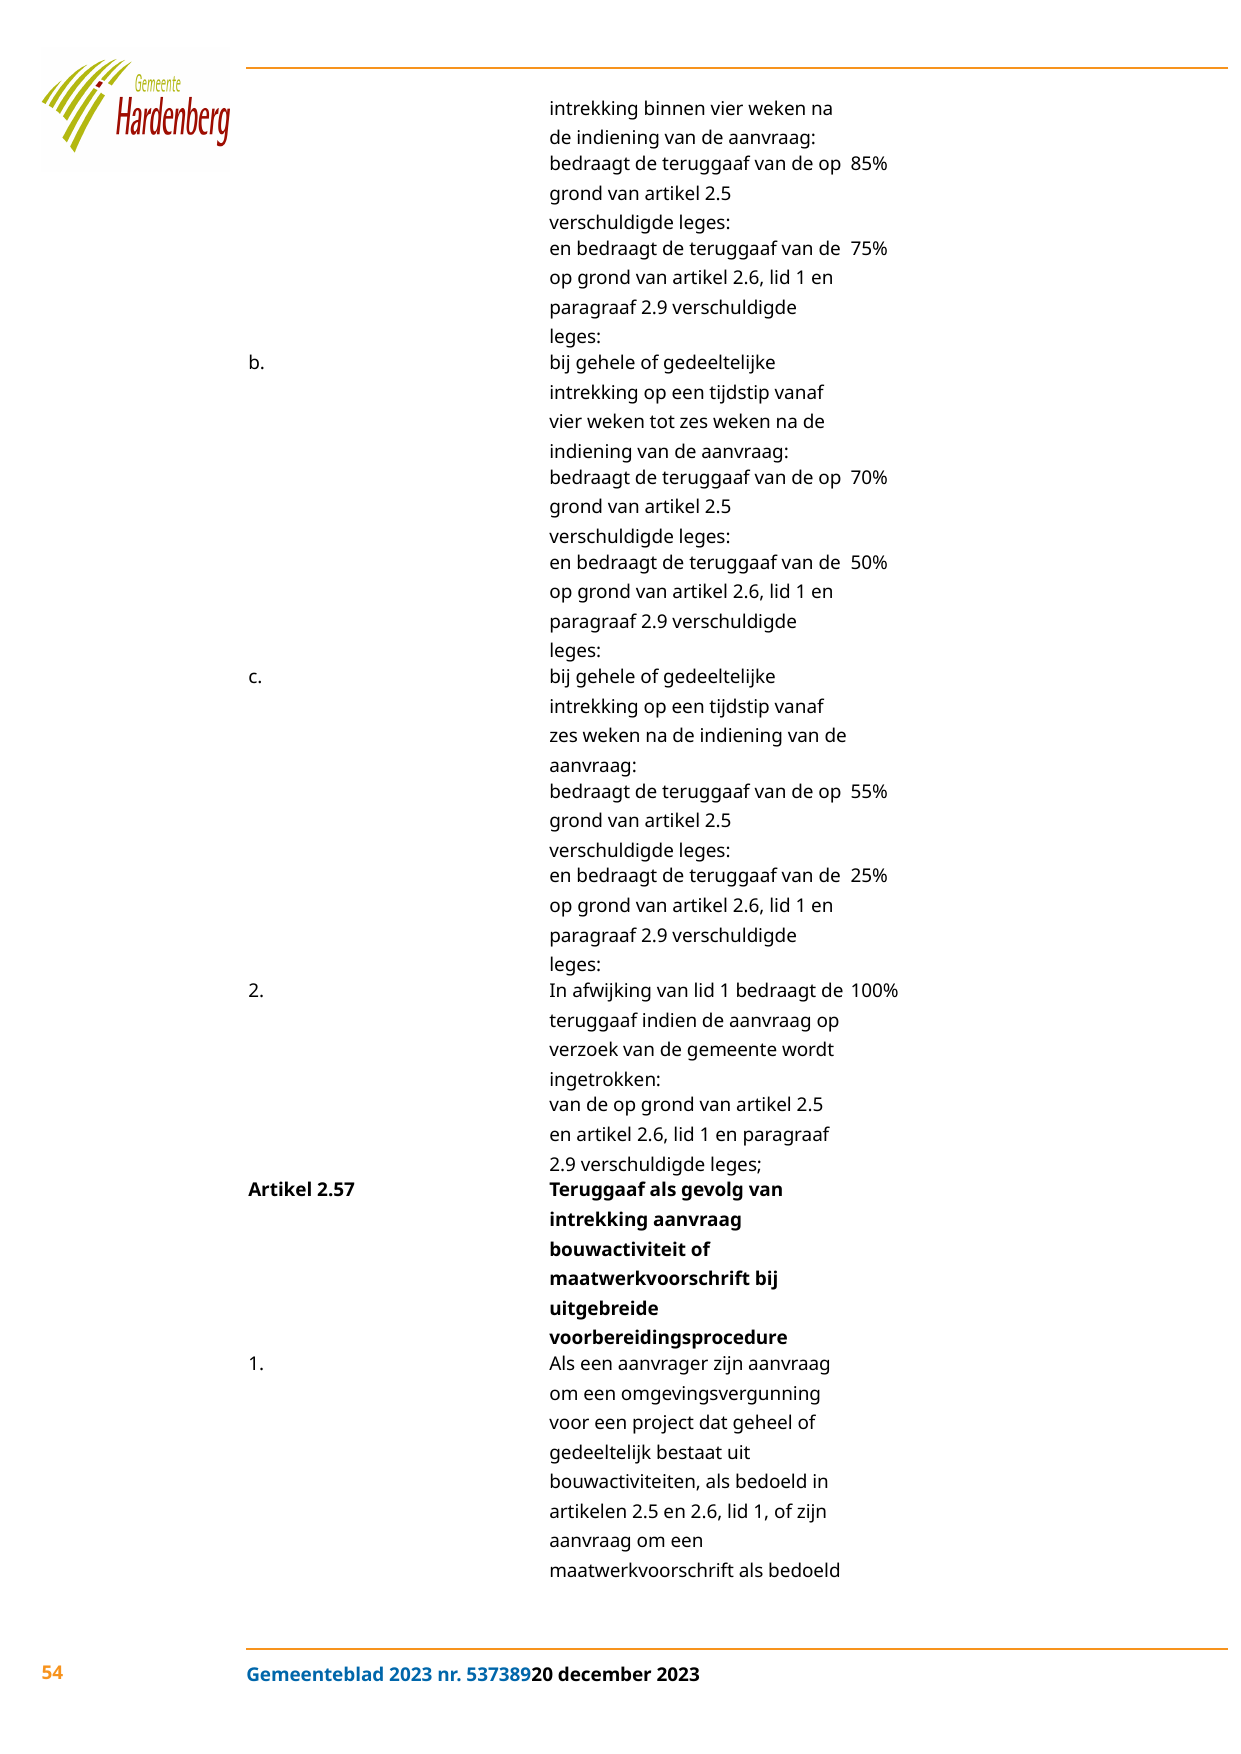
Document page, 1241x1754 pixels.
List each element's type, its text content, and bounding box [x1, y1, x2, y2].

table_cell 2. [248, 977, 549, 1092]
table_cell [248, 778, 549, 863]
table_cell bij gehele of gedeeltelijke intrekking op een tijdstip vanaf zes weken na de indiening van de aanvraag: [549, 663, 850, 778]
table_cell 25% [850, 863, 1152, 977]
table_cell 50% [850, 549, 1152, 663]
table_cell [850, 350, 1152, 464]
table_cell [248, 150, 549, 235]
table_cell In afwijking van lid 1 bedraagt de teruggaaf indien de aanvraag op verzoek van de gemeente wordt ingetrokken: [549, 977, 850, 1092]
picture [41, 47, 231, 172]
table_cell 75% [850, 235, 1152, 349]
table_cell [850, 663, 1152, 778]
table_cell en bedraagt de teruggaaf van de op grond van artikel 2.6, lid 1 en paragraaf 2.9 verschuldigde leges: [549, 863, 850, 977]
table_cell van de op grond van artikel 2.5 en artikel 2.6, lid 1 en paragraaf 2.9 verschuldigde leges; [549, 1092, 850, 1177]
table_cell [850, 1092, 1152, 1177]
table_cell bedraagt de teruggaaf van de op grond van artikel 2.5 verschuldigde leges: [549, 778, 850, 863]
table_cell [850, 95, 1152, 150]
table_cell c. [248, 663, 549, 778]
table_cell [850, 1177, 1152, 1350]
table_cell bedraagt de teruggaaf van de op grond van artikel 2.5 verschuldigde leges: [549, 464, 850, 549]
table_cell en bedraagt de teruggaaf van de op grond van artikel 2.6, lid 1 en paragraaf 2.9 verschuldigde leges: [549, 549, 850, 663]
table_cell 100% [850, 977, 1152, 1092]
table_cell intrekking binnen vier weken na de indiening van de aanvraag: [549, 95, 850, 150]
table_cell 70% [850, 464, 1152, 549]
table_cell 85% [850, 150, 1152, 235]
table_cell bij gehele of gedeeltelijke intrekking op een tijdstip vanaf vier weken tot zes weken na de indiening van de aanvraag: [549, 350, 850, 464]
table_cell [850, 1350, 1152, 1583]
table_cell 55% [850, 778, 1152, 863]
table_cell [248, 549, 549, 663]
table_cell [248, 464, 549, 549]
table_cell bedraagt de teruggaaf van de op grond van artikel 2.5 verschuldigde leges: [549, 150, 850, 235]
table_cell Artikel 2.57 [248, 1177, 549, 1350]
table_cell en bedraagt de teruggaaf van de op grond van artikel 2.6, lid 1 en paragraaf 2.9 verschuldigde leges: [549, 235, 850, 349]
table_cell [248, 1092, 549, 1177]
table_cell [248, 95, 549, 150]
table_cell b. [248, 350, 549, 464]
table_cell 1. [248, 1350, 549, 1583]
table_cell [248, 235, 549, 349]
table_cell Teruggaaf als gevolg van intrekking aanvraag bouwactiviteit of maatwerkvoorschrift bij uitgebreide voorbereidingsprocedure [549, 1177, 850, 1350]
table_cell Als een aanvrager zijn aanvraag om een omgevingsvergunning voor een project dat geheel of gedeeltelijk bestaat uit bouwactiviteiten, als bedoeld in artikelen 2.5 en 2.6, lid 1, of zijn aanvraag om een maatwerkvoorschrift als bedoeld [549, 1350, 850, 1583]
table_cell [248, 863, 549, 977]
